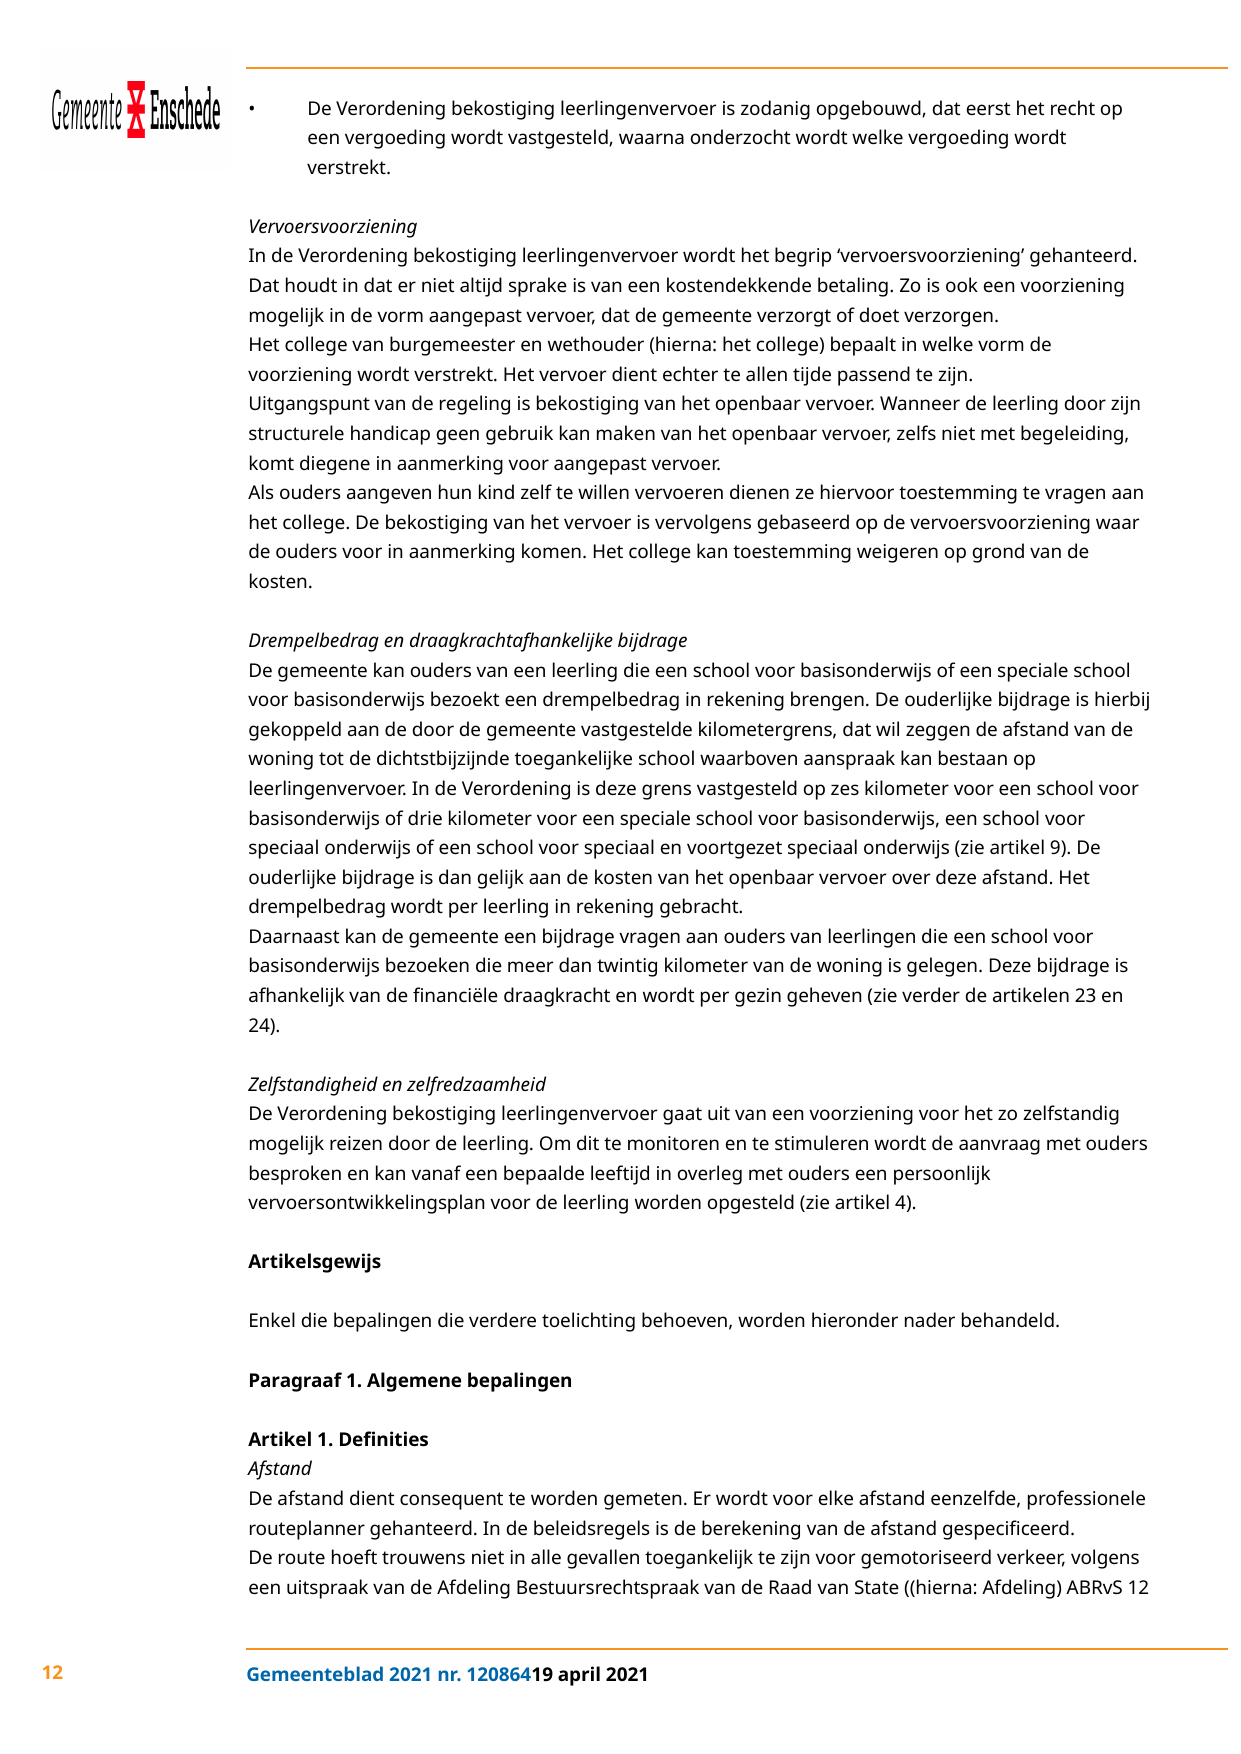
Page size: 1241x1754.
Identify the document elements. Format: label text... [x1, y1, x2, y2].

text Afstand [248, 1456, 1152, 1481]
text De gemeente kan ouders van een leerling die een school voor basisonderwijs of een speciale school voor basisonderwijs bezoekt een drempelbedrag in rekening brengen. De ouderlijke bijdrage is hierbij gekoppeld aan de door de gemeente vastgestelde kilometergrens, dat wil zeggen de afstand van de woning tot de dichtstbijzijnde toegankelijke school waarboven aanspraak kan bestaan op leerlingenvervoer. In de Verordening is deze grens vastgesteld op zes kilometer voor een school voor basisonderwijs of drie kilometer voor een speciale school voor basisonderwijs, een school voor speciaal onderwijs of een school voor speciaal en voortgezet speciaal onderwijs (zie artikel 9). De ouderlijke bijdrage is dan gelijk aan de kosten van het openbaar vervoer over deze afstand. Het drempelbedrag wordt per leerling in rekening gebracht. [248, 657, 1152, 919]
text Artikelsgewijs [248, 1248, 1152, 1274]
text De route hoeft trouwens niet in alle gevallen toegankelijk te zijn voor gemotoriseerd verkeer, volgens een uitspraak van de Afdeling Bestuursrechtspraak van de Raad van State ((hierna: Afdeling) ABRvS 12 [248, 1544, 1152, 1600]
list De Verordening bekostiging leerlingenvervoer is zodanig opgebouwd, dat eerst het recht op een vergoeding wordt vastgesteld, waarna onderzocht wordt welke vergoeding wordt verstrekt. [248, 95, 1152, 180]
text Vervoersvoorziening [248, 213, 1152, 239]
text De Verordening bekostiging leerlingenvervoer gaat uit van een voorziening voor het zo zelfstandig mogelijk reizen door de leerling. Om dit te monitoren en te stimuleren wordt de aanvraag met ouders besproken en kan vanaf een bepaalde leeftijd in overleg met ouders een persoonlijk vervoersontwikkelingsplan voor de leerling worden opgesteld (zie artikel 4). [248, 1101, 1152, 1215]
text Uitgangspunt van de regeling is bekostiging van het openbaar vervoer. Wanneer de leerling door zijn structurele handicap geen gebruik kan maken van het openbaar vervoer, zelfs niet met begeleiding, komt diegene in aanmerking voor aangepast vervoer. [248, 391, 1152, 476]
picture [41, 47, 231, 172]
text De afstand dient consequent te worden gemeten. Er wordt voor elke afstand eenzelfde, professionele routeplanner gehanteerd. In de beleidsregels is de berekening van de afstand gespecificeerd. [248, 1485, 1152, 1541]
text Drempelbedrag en draagkrachtafhankelijke bijdrage [248, 627, 1152, 653]
text Enkel die bepalingen die verdere toelichting behoeven, worden hieronder nader behandeld. [248, 1308, 1152, 1333]
text Artikel 1. Definities [248, 1426, 1152, 1452]
text Zelfstandigheid en zelfredzaamheid [248, 1071, 1152, 1097]
text Als ouders aangeven hun kind zelf te willen vervoeren dienen ze hiervoor toestemming te vragen aan het college. De bekostiging van het vervoer is vervolgens gebaseerd op de vervoersvoorziening waar de ouders voor in aanmerking komen. Het college kan toestemming weigeren op grond van de kosten. [248, 479, 1152, 594]
text Daarnaast kan de gemeente een bijdrage vragen aan ouders van leerlingen die een school voor basisonderwijs bezoeken die meer dan twintig kilometer van de woning is gelegen. Deze bijdrage is afhankelijk van de financiële draagkracht en wordt per gezin geheven (zie verder de artikelen 23 en 24). [248, 923, 1152, 1038]
text Paragraaf 1. Algemene bepalingen [248, 1367, 1152, 1393]
text Het college van burgemeester en wethouder (hierna: het college) bepaalt in welke vorm de voorziening wordt verstrekt. Het vervoer dient echter te allen tijde passend te zijn. [248, 331, 1152, 387]
text In de Verordening bekostiging leerlingenvervoer wordt het begrip ‘vervoersvoorziening’ gehanteerd. Dat houdt in dat er niet altijd sprake is van een kostendekkende betaling. Zo is ook een voorziening mogelijk in de vorm aangepast vervoer, dat de gemeente verzorgt of doet verzorgen. [248, 243, 1152, 328]
